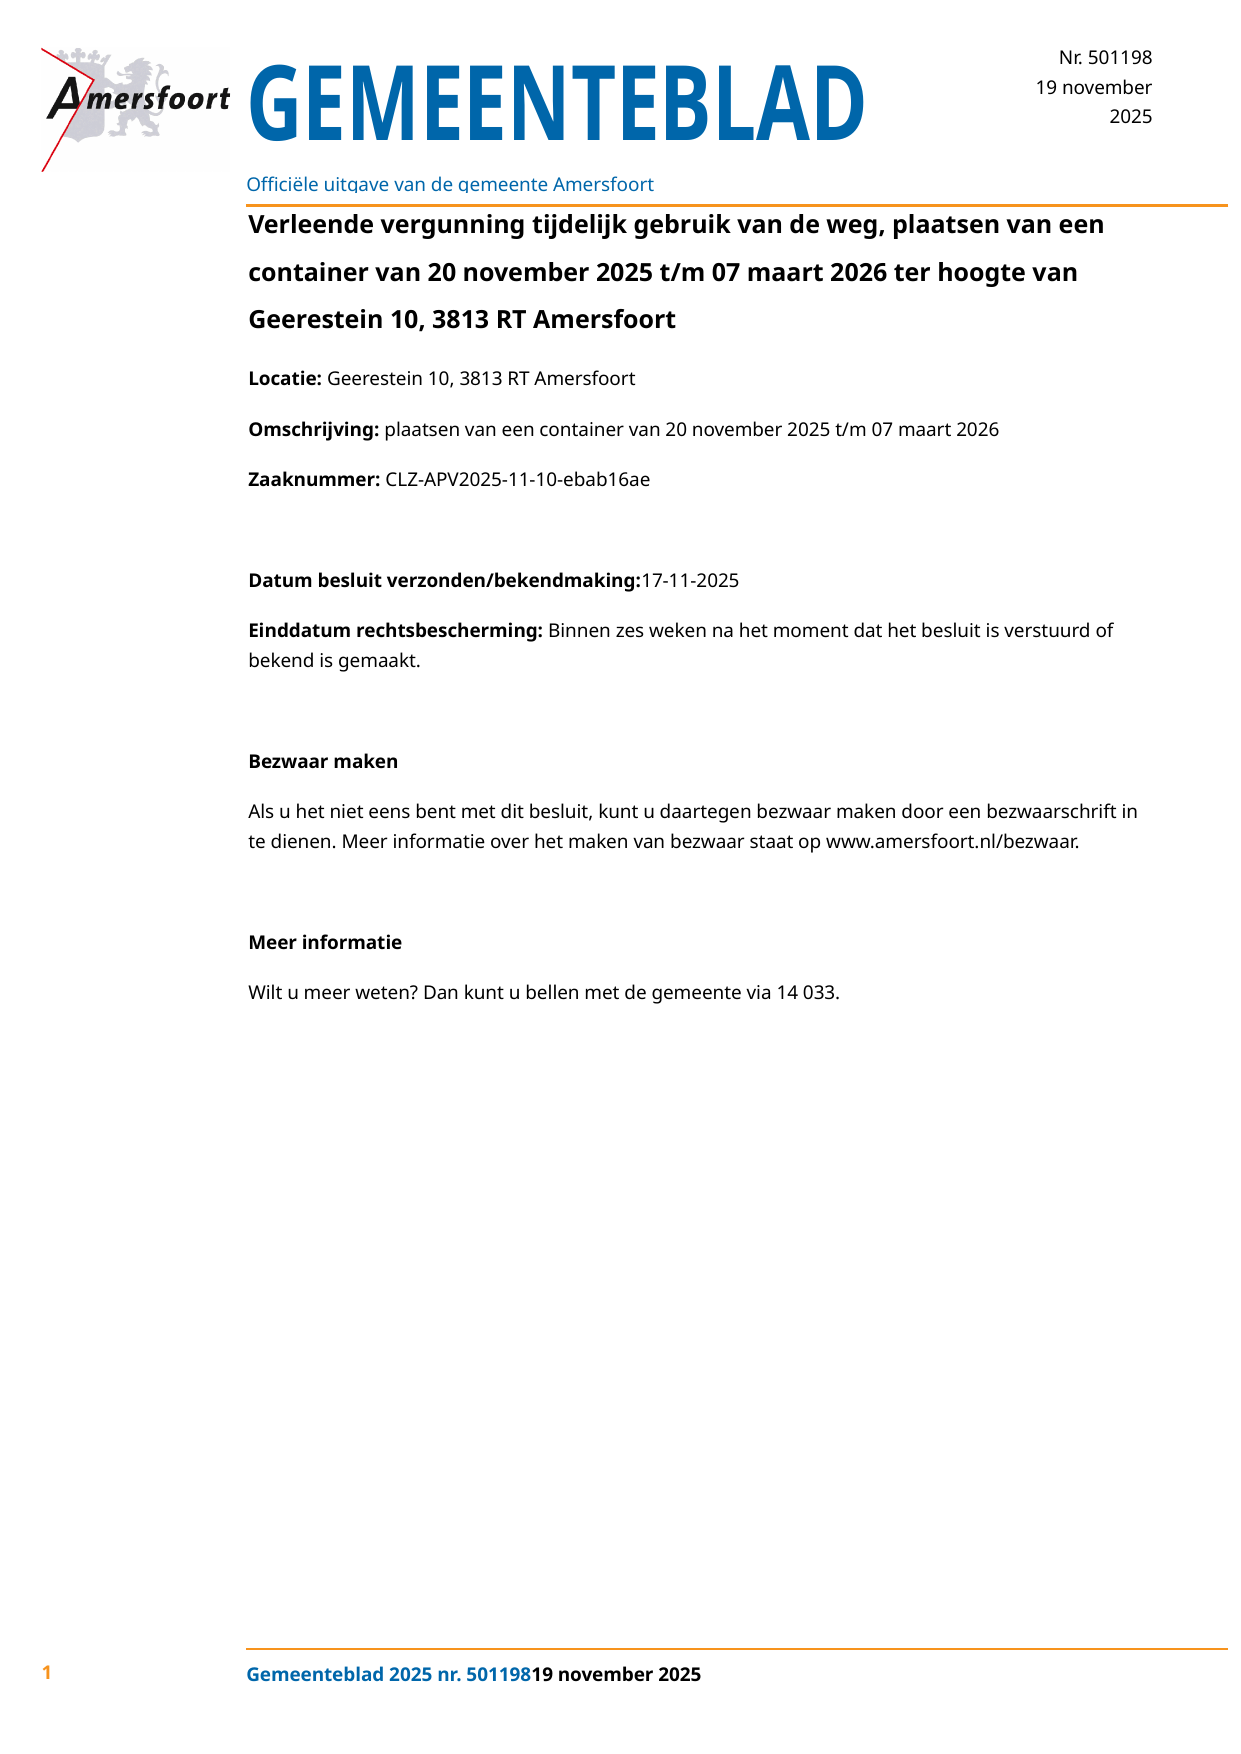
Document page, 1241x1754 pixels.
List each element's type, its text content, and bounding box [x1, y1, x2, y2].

text Bezwaar maken [248, 748, 1152, 774]
text Zaaknummer: CLZ-APV2025-11-10-ebab16ae [248, 466, 1152, 492]
text Datum besluit verzonden/bekendmaking:17-11-2025 [248, 567, 1152, 593]
text Einddatum rechtsbescherming: Binnen zes weken na het moment dat het besluit is verstuurd of bekend is gemaakt. [248, 618, 1152, 673]
text Meer informatie [248, 929, 1152, 954]
picture [41, 47, 231, 172]
text Locatie: Geerestein 10, 3813 RT Amersfoort [248, 366, 1152, 391]
text Verleende vergunning tijdelijk gebruik van de weg, plaatsen van een container van 20 november 2025 t/m 07 maart 2026 ter hoogte van Geerestein 10, 3813 RT Amersfoort [248, 207, 1152, 336]
text Omschrijving: plaatsen van een container van 20 november 2025 t/m 07 maart 2026 [248, 416, 1152, 442]
text Wilt u meer weten? Dan kunt u bellen met de gemeente via 14 033. [248, 979, 1152, 1005]
text Als u het niet eens bent met dit besluit, kunt u daartegen bezwaar maken door een bezwaarschrift in te dienen. Meer informatie over het maken van bezwaar staat op www.amersfoort.nl/bezwaar. [248, 798, 1152, 854]
